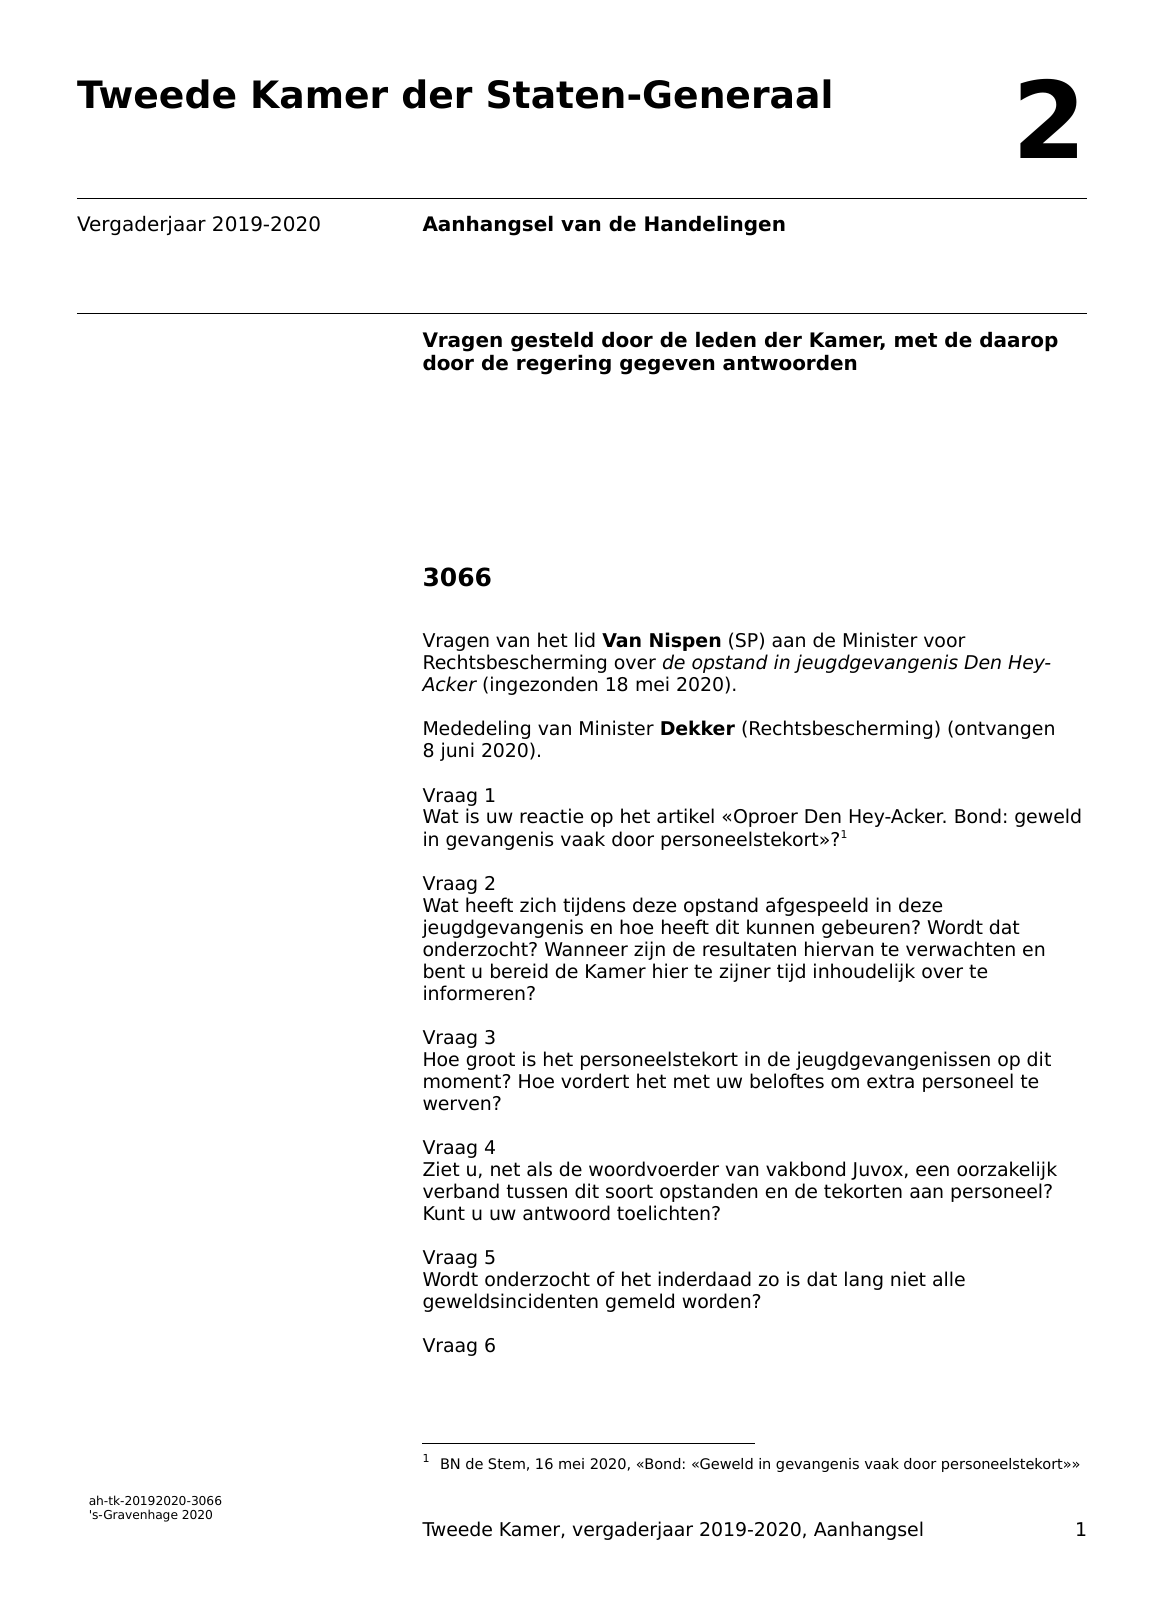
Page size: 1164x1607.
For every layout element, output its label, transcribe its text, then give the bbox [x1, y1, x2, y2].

text Vraag 4 [422, 1137, 1087, 1159]
text Vraag 6 [422, 1335, 1087, 1357]
text Hoe groot is het personeelstekort in de jeugdgevangenissen op dit moment? Hoe vordert het met uw beloftes om extra personeel te werven? [422, 1049, 1087, 1114]
text Wat is uw reactie op het artikel «Oproer Den Hey-Acker. Bond: geweld in gevangenis vaak door personeelstekort»? [422, 806, 1087, 850]
text Vraag 3 [422, 1027, 1087, 1049]
text 's-Gravenhage 2020 [88, 1508, 323, 1522]
text Vraag 1 [422, 784, 1087, 806]
table_cell Aanhangsel van de Handelingen [422, 199, 1087, 313]
text Vraag 5 [422, 1247, 1087, 1269]
text Vraag 2 [422, 873, 1087, 894]
table_header Tweede Kamer der Staten-Generaal [77, 59, 886, 198]
table_cell Vergaderjaar 2019-2020 [77, 199, 422, 313]
text Wat heeft zich tijdens deze opstand afgespeeld in deze jeugdgevangenis en hoe heeft dit kunnen gebeuren? Wordt dat onderzocht? Wanneer zijn de resultaten hiervan te verwachten en bent u bereid de Kamer hier te zijner tijd inhoudelijk over te informeren? [422, 894, 1087, 1004]
text ah-tk-20192020-3066 [88, 1494, 323, 1508]
table_cell [77, 314, 422, 375]
text 3066 [422, 563, 1087, 592]
text Mededeling van Minister Dekker (Rechtsbescherming) (ontvangen 8 juni 2020). [422, 718, 1087, 762]
text Vragen van het lid Van Nispen (SP) aan de Minister voor Rechtsbescherming over de opstand in jeugdgevangenis Den Hey-Acker (ingezonden 18 mei 2020). [422, 630, 1087, 696]
table_cell Vragen gesteld door de leden der Kamer, met de daarop door de regering gegeven antwoorden [422, 314, 1087, 375]
text Wordt onderzocht of het inderdaad zo is dat lang niet alle geweldsincidenten gemeld worden? [422, 1269, 1087, 1313]
text Ziet u, net als de woordvoerder van vakbond Juvox, een oorzakelijk verband tussen dit soort opstanden en de tekorten aan personeel? Kunt u uw antwoord toelichten? [422, 1159, 1087, 1225]
table_header 2 [886, 59, 1087, 198]
text BN de Stem, 16 mei 2020, «Bond: «Geweld in gevangenis vaak door personeelstekort»» [422, 1452, 1087, 1474]
